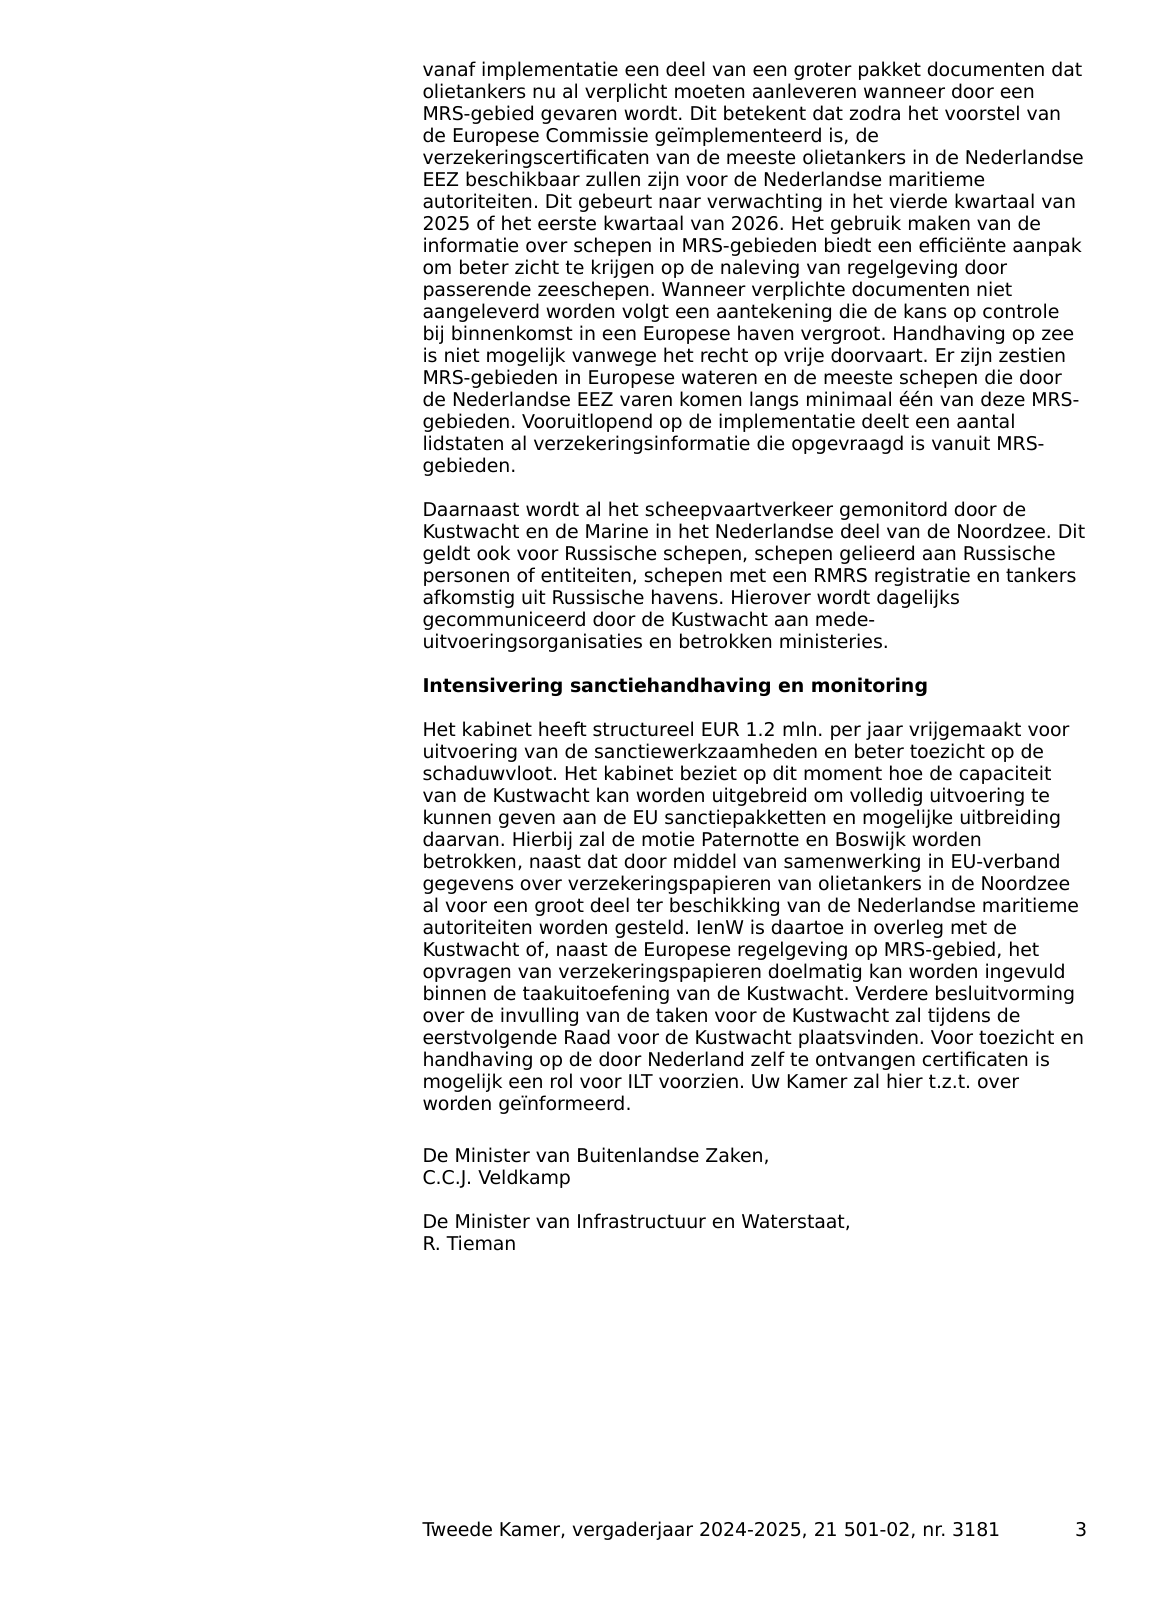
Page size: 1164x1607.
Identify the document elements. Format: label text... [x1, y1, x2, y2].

subtitle Intensivering sanctiehandhaving en monitoring [422, 675, 1087, 697]
text Daarnaast wordt al het scheepvaartverkeer gemonitord door de Kustwacht en de Marine in het Nederlandse deel van de Noordzee. Dit geldt ook voor Russische schepen, schepen gelieerd aan Russische personen of entiteiten, schepen met een RMRS registratie en tankers afkomstig uit Russische havens. Hierover wordt dagelijks gecommuniceerd door de Kustwacht aan mede-uitvoeringsorganisaties en betrokken ministeries. [422, 499, 1087, 653]
text vanaf implementatie een deel van een groter pakket documenten dat olietankers nu al verplicht moeten aanleveren wanneer door een MRS-gebied gevaren wordt. Dit betekent dat zodra het voorstel van de Europese Commissie geïmplementeerd is, de verzekeringscertificaten van de meeste olietankers in de Nederlandse EEZ beschikbaar zullen zijn voor de Nederlandse maritieme autoriteiten. Dit gebeurt naar verwachting in het vierde kwartaal van 2025 of het eerste kwartaal van 2026. Het gebruik maken van de informatie over schepen in MRS-gebieden biedt een efficiënte aanpak om beter zicht te krijgen op de naleving van regelgeving door passerende zeeschepen. Wanneer verplichte documenten niet aangeleverd worden volgt een aantekening die de kans op controle bij binnenkomst in een Europese haven vergroot. Handhaving op zee is niet mogelijk vanwege het recht op vrije doorvaart. Er zijn zestien MRS-gebieden in Europese wateren en de meeste schepen die door de Nederlandse EEZ varen komen langs minimaal één van deze MRS-gebieden. Vooruitlopend op de implementatie deelt een aantal lidstaten al verzekeringsinformatie die opgevraagd is vanuit MRS-gebieden. [422, 59, 1087, 477]
text De Minister van Buitenlandse Zaken, C.C.J. Veldkamp [422, 1145, 1087, 1189]
text Het kabinet heeft structureel EUR 1.2 mln. per jaar vrijgemaakt voor uitvoering van de sanctiewerkzaamheden en beter toezicht op de schaduwvloot. Het kabinet beziet op dit moment hoe de capaciteit van de Kustwacht kan worden uitgebreid om volledig uitvoering te kunnen geven aan de EU sanctiepakketten en mogelijke uitbreiding daarvan. Hierbij zal de motie Paternotte en Boswijk worden betrokken, naast dat door middel van samenwerking in EU-verband gegevens over verzekeringspapieren van olietankers in de Noordzee al voor een groot deel ter beschikking van de Nederlandse maritieme autoriteiten worden gesteld. IenW is daartoe in overleg met de Kustwacht of, naast de Europese regelgeving op MRS-gebied, het opvragen van verzekeringspapieren doelmatig kan worden ingevuld binnen de taakuitoefening van de Kustwacht. Verdere besluitvorming over de invulling van de taken voor de Kustwacht zal tijdens de eerstvolgende Raad voor de Kustwacht plaatsvinden. Voor toezicht en handhaving op de door Nederland zelf te ontvangen certificaten is mogelijk een rol voor ILT voorzien. Uw Kamer zal hier t.z.t. over worden geïnformeerd. [422, 719, 1087, 1115]
text De Minister van Infrastructuur en Waterstaat, R. Tieman [422, 1211, 1087, 1255]
